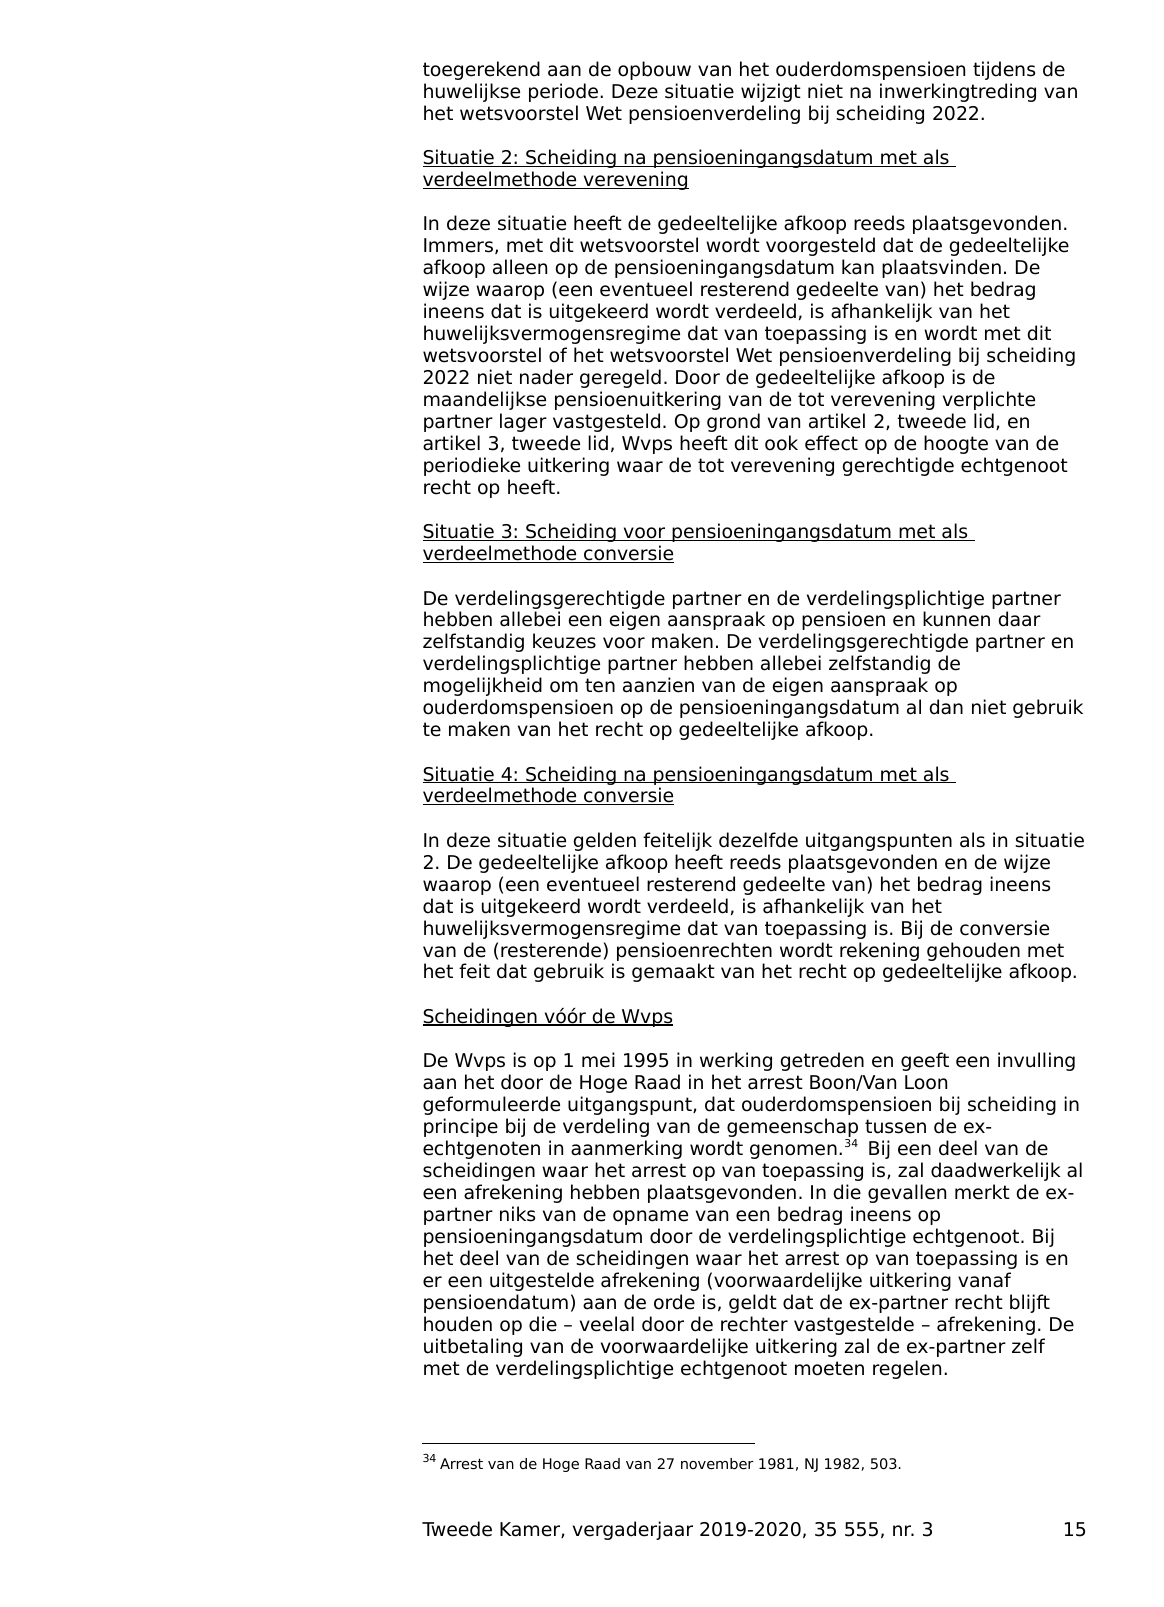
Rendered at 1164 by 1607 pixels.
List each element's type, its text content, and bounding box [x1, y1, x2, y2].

subtitle Scheidingen vóór de Wvps [422, 1006, 1087, 1028]
subtitle Situatie 4: Scheiding na pensioeningangsdatum met als verdeelmethode conversie [422, 763, 1087, 807]
text Arrest van de Hoge Raad van 27 november 1981, NJ 1982, 503. [422, 1452, 1087, 1474]
text In deze situatie gelden feitelijk dezelfde uitgangspunten als in situatie 2. De gedeeltelijke afkoop heeft reeds plaatsgevonden en de wijze waarop (een eventueel resterend gedeelte van) het bedrag ineens dat is uitgekeerd wordt verdeeld, is afhankelijk van het huwelijksvermogensregime dat van toepassing is. Bij de conversie van de (resterende) pensioenrechten wordt rekening gehouden met het feit dat gebruik is gemaakt van het recht op gedeeltelijke afkoop. [422, 829, 1087, 983]
subtitle Situatie 3: Scheiding voor pensioeningangsdatum met als verdeelmethode conversie [422, 521, 1087, 565]
text De verdelingsgerechtigde partner en de verdelingsplichtige partner hebben allebei een eigen aanspraak op pensioen en kunnen daar zelfstandig keuzes voor maken. De verdelingsgerechtigde partner en verdelingsplichtige partner hebben allebei zelfstandig de mogelijkheid om ten aanzien van de eigen aanspraak op ouderdomspensioen op de pensioeningangsdatum al dan niet gebruik te maken van het recht op gedeeltelijke afkoop. [422, 587, 1087, 741]
text toegerekend aan de opbouw van het ouderdomspensioen tijdens de huwelijkse periode. Deze situatie wijzigt niet na inwerkingtreding van het wetsvoorstel Wet pensioenverdeling bij scheiding 2022. [422, 59, 1087, 125]
subtitle Situatie 2: Scheiding na pensioeningangsdatum met als verdeelmethode verevening [422, 147, 1087, 191]
text In deze situatie heeft de gedeeltelijke afkoop reeds plaatsgevonden. Immers, met dit wetsvoorstel wordt voorgesteld dat de gedeeltelijke afkoop alleen op de pensioeningangsdatum kan plaatsvinden. De wijze waarop (een eventueel resterend gedeelte van) het bedrag ineens dat is uitgekeerd wordt verdeeld, is afhankelijk van het huwelijksvermogensregime dat van toepassing is en wordt met dit wetsvoorstel of het wetsvoorstel Wet pensioenverdeling bij scheiding 2022 niet nader geregeld. Door de gedeeltelijke afkoop is de maandelijkse pensioenuitkering van de tot verevening verplichte partner lager vastgesteld. Op grond van artikel 2, tweede lid, en artikel 3, tweede lid, Wvps heeft dit ook effect op de hoogte van de periodieke uitkering waar de tot verevening gerechtigde echtgenoot recht op heeft. [422, 213, 1087, 499]
text De Wvps is op 1 mei 1995 in werking getreden en geeft een invulling aan het door de Hoge Raad in het arrest Boon/Van Loon geformuleerde uitgangspunt, dat ouderdomspensioen bij scheiding in principe bij de verdeling van de gemeenschap tussen de ex-echtgenoten in aanmerking wordt genomen. Bij een deel van de scheidingen waar het arrest op van toepassing is, zal daadwerkelijk al een afrekening hebben plaatsgevonden. In die gevallen merkt de ex-partner niks van de opname van een bedrag ineens op pensioeningangsdatum door de verdelingsplichtige echtgenoot. Bij het deel van de scheidingen waar het arrest op van toepassing is en er een uitgestelde afrekening (voorwaardelijke uitkering vanaf pensioendatum) aan de orde is, geldt dat de ex-partner recht blijft houden op die – veelal door de rechter vastgestelde – afrekening. De uitbetaling van de voorwaardelijke uitkering zal de ex-partner zelf met de verdelingsplichtige echtgenoot moeten regelen. [422, 1050, 1087, 1379]
